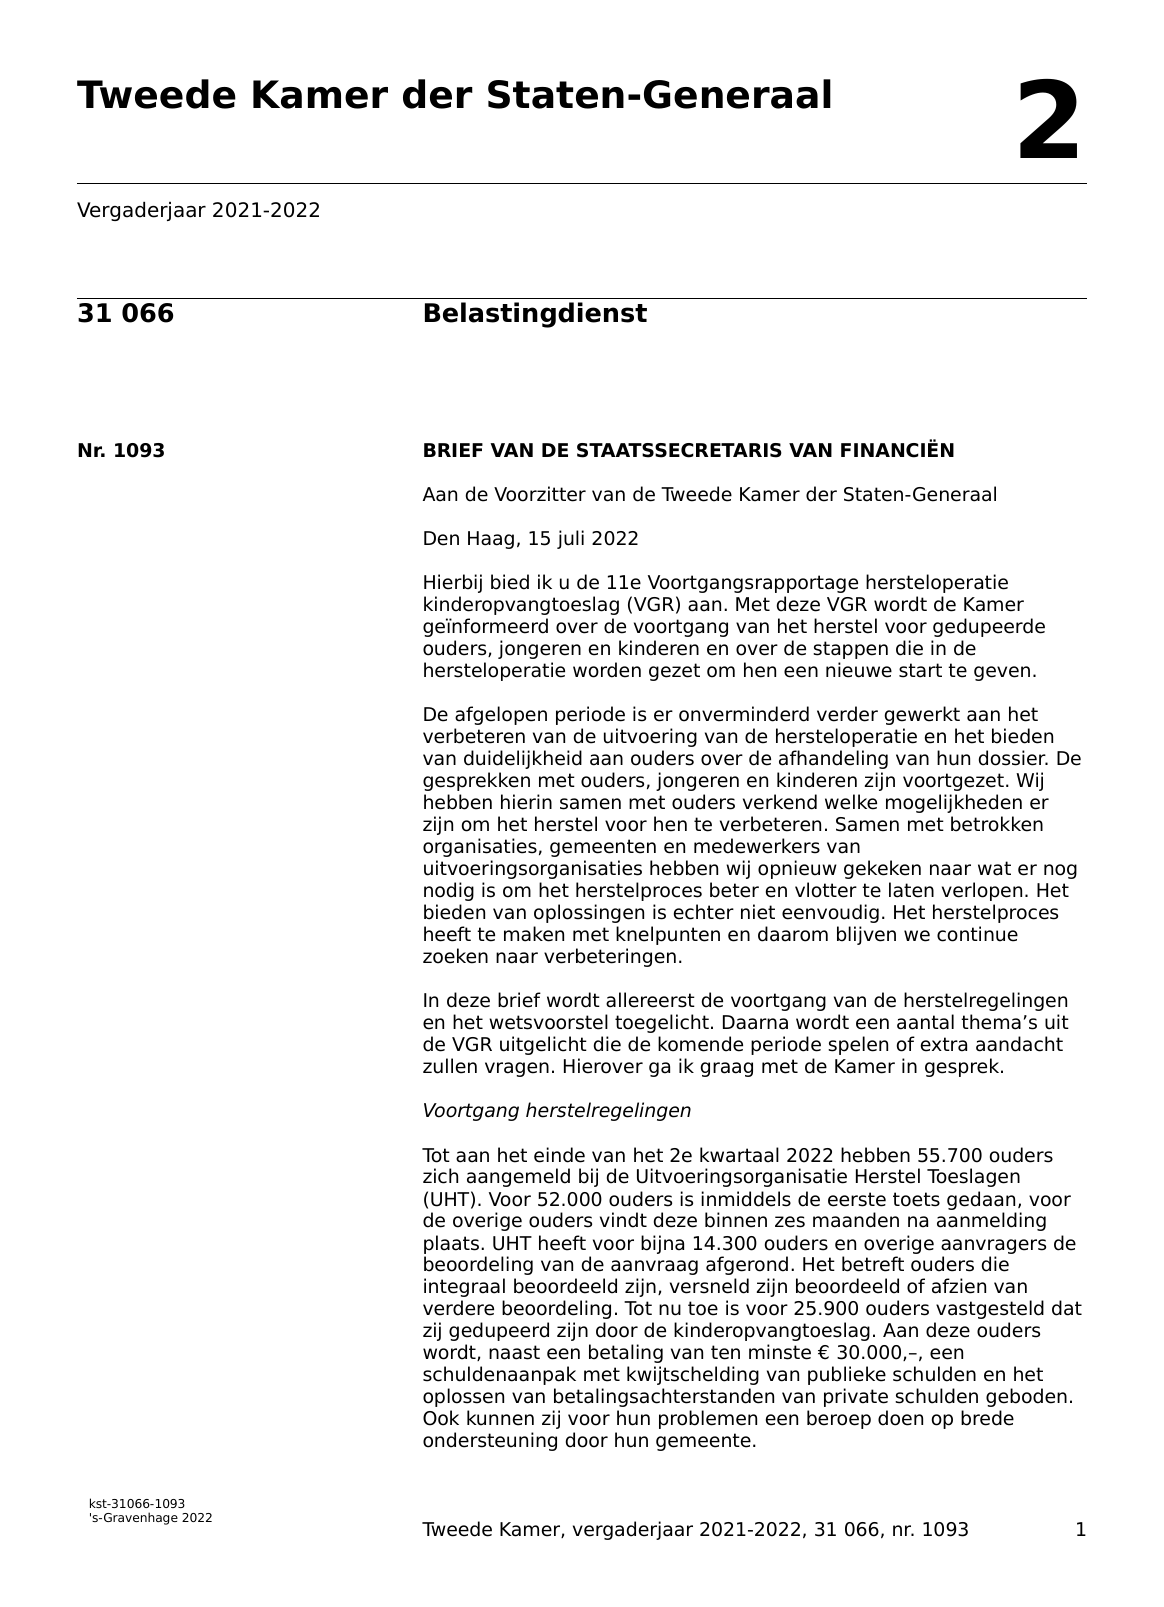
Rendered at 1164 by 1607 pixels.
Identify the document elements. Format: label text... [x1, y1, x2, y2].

table_header Tweede Kamer der Staten-Generaal [77, 59, 886, 183]
table_cell Vergaderjaar 2021-2022 [77, 184, 1087, 298]
text Hierbij bied ik u de 11e Voortgangsrapportage hersteloperatie kinderopvangtoeslag (VGR) aan. Met deze VGR wordt de Kamer geïnformeerd over de voortgang van het herstel voor gedupeerde ouders, jongeren en kinderen en over de stappen die in de hersteloperatie worden gezet om hen een nieuwe start te geven. [422, 572, 1087, 682]
text In deze brief wordt allereerst de voortgang van de herstelregelingen en het wetsvoorstel toegelicht. Daarna wordt een aantal thema’s uit de VGR uitgelicht die de komende periode spelen of extra aandacht zullen vragen. Hierover ga ik graag met de Kamer in gesprek. [422, 990, 1087, 1078]
table_header 2 [886, 59, 1087, 183]
text Tot aan het einde van het 2e kwartaal 2022 hebben 55.700 ouders zich aangemeld bij de Uitvoeringsorganisatie Herstel Toeslagen (UHT). Voor 52.000 ouders is inmiddels de eerste toets gedaan, voor de overige ouders vindt deze binnen zes maanden na aanmelding plaats. UHT heeft voor bijna 14.300 ouders en overige aanvragers de beoordeling van de aanvraag afgerond. Het betreft ouders die integraal beoordeeld zijn, versneld zijn beoordeeld of afzien van verdere beoordeling. Tot nu toe is voor 25.900 ouders vastgesteld dat zij gedupeerd zijn door de kinderopvangtoeslag. Aan deze ouders wordt, naast een betaling van ten minste € 30.000,–, een schuldenaanpak met kwijtschelding van publieke schulden en het oplossen van betalingsachterstanden van private schulden geboden. Ook kunnen zij voor hun problemen een beroep doen op brede ondersteuning door hun gemeente. [422, 1144, 1087, 1452]
subtitle Voortgang herstelregelingen [422, 1100, 1087, 1122]
text kst-31066-1093 [88, 1497, 323, 1511]
text 's-Gravenhage 2022 [88, 1511, 323, 1525]
subtitle Nr. 1093 BRIEF VAN DE STAATSSECRETARIS VAN FINANCIËN [77, 440, 1087, 462]
subtitle 31 066 Belastingdienst [77, 299, 1087, 329]
text De afgelopen periode is er onverminderd verder gewerkt aan het verbeteren van de uitvoering van de hersteloperatie en het bieden van duidelijkheid aan ouders over de afhandeling van hun dossier. De gesprekken met ouders, jongeren en kinderen zijn voortgezet. Wij hebben hierin samen met ouders verkend welke mogelijkheden er zijn om het herstel voor hen te verbeteren. Samen met betrokken organisaties, gemeenten en medewerkers van uitvoeringsorganisaties hebben wij opnieuw gekeken naar wat er nog nodig is om het herstelproces beter en vlotter te laten verlopen. Het bieden van oplossingen is echter niet eenvoudig. Het herstelproces heeft te maken met knelpunten en daarom blijven we continue zoeken naar verbeteringen. [422, 704, 1087, 968]
text Aan de Voorzitter van de Tweede Kamer der Staten-Generaal [422, 484, 1087, 506]
text Den Haag, 15 juli 2022 [422, 528, 1087, 550]
